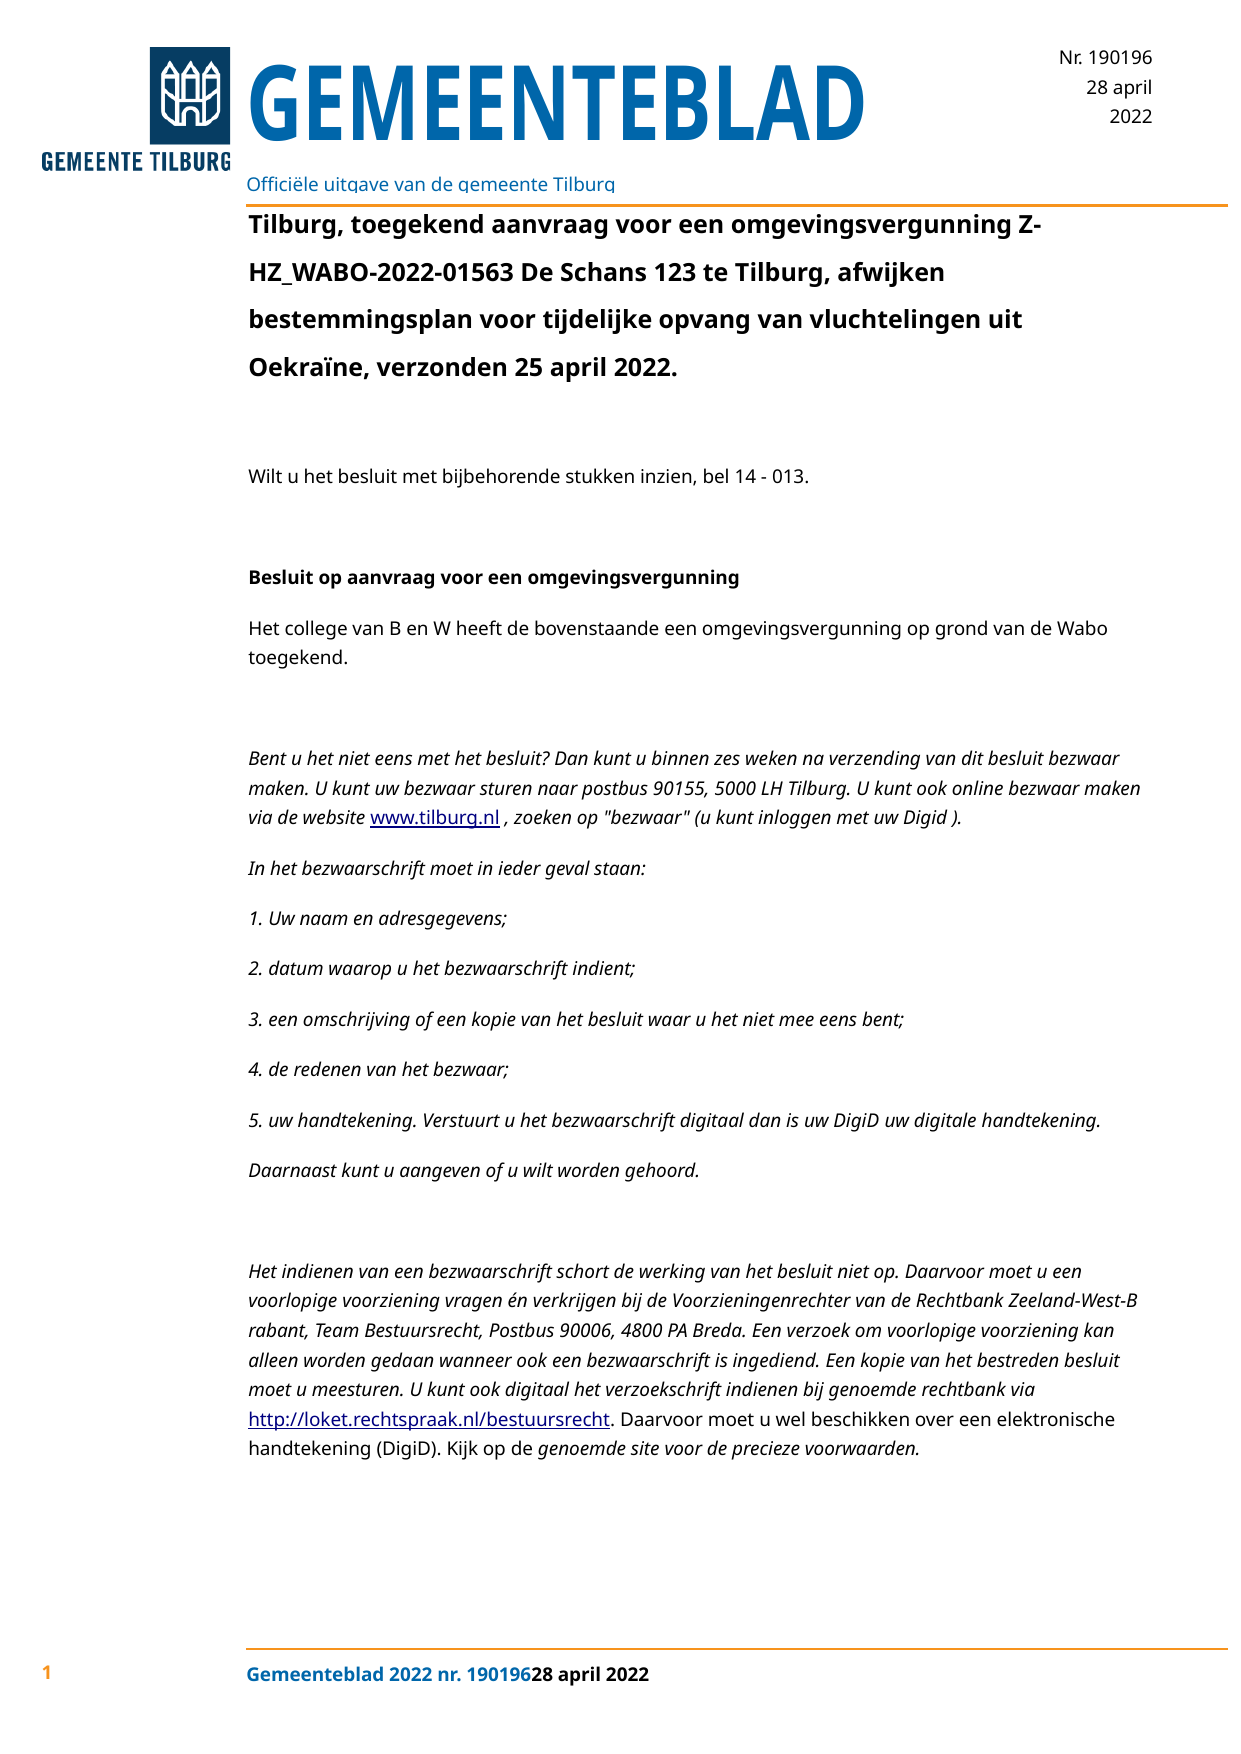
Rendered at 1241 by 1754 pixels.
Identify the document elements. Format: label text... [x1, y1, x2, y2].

text Het college van B en W heeft de bovenstaande een omgevingsvergunning op grond van de Wabo toegekend. [248, 615, 1152, 670]
text 1. Uw naam en adresgegevens; [248, 905, 1152, 931]
text Besluit op aanvraag voor een omgevingsvergunning [248, 564, 1152, 590]
text 5. uw handtekening. Verstuurt u het bezwaarschrift digitaal dan is uw DigiD uw digitale handtekening. [248, 1107, 1152, 1133]
picture [41, 47, 231, 172]
text Het indienen van een bezwaarschrift schort de werking van het besluit niet op. Daarvoor moet u een voorlopige voorziening vragen én verkrijgen bij de Voorzieningenrechter van de Rechtbank Zeeland-West-B rabant, Team Bestuursrecht, Postbus 90006, 4800 PA Breda. Een verzoek om voorlopige voorziening kan alleen worden gedaan wanneer ook een bezwaarschrift is ingediend. Een kopie van het bestreden besluit moet u meesturen. U kunt ook digitaal het verzoekschrift indienen bij genoemde rechtbank via http://loket.rechtspraak.nl/bestuursrecht. Daarvoor moet u wel beschikken over een elektronische handtekening (DigiD). Kijk op de genoemde site voor de precieze voorwaarden. [248, 1258, 1152, 1461]
text 2. datum waarop u het bezwaarschrift indient; [248, 956, 1152, 981]
text Bent u het niet eens met het besluit? Dan kunt u binnen zes weken na verzending van dit besluit bezwaar maken. U kunt uw bezwaar sturen naar postbus 90155, 5000 LH Tilburg. U kunt ook online bezwaar maken via de website www.tilburg.nl , zoeken op "bezwaar" (u kunt inloggen met uw Digid ). [248, 745, 1152, 830]
text Tilburg, toegekend aanvraag voor een omgevingsvergunning Z-HZ_WABO-2022-01563 De Schans 123 te Tilburg, afwijken bestemmingsplan voor tijdelijke opvang van vluchtelingen uit Oekraïne, verzonden 25 april 2022. [248, 207, 1152, 384]
text 4. de redenen van het bezwaar; [248, 1056, 1152, 1082]
text In het bezwaarschrift moet in ieder geval staan: [248, 855, 1152, 881]
text 3. een omschrijving of een kopie van het besluit waar u het niet mee eens bent; [248, 1006, 1152, 1032]
text Wilt u het besluit met bijbehorende stukken inzien, bel 14 - 013. [248, 463, 1152, 489]
text Daarnaast kunt u aangeven of u wilt worden gehoord. [248, 1157, 1152, 1183]
